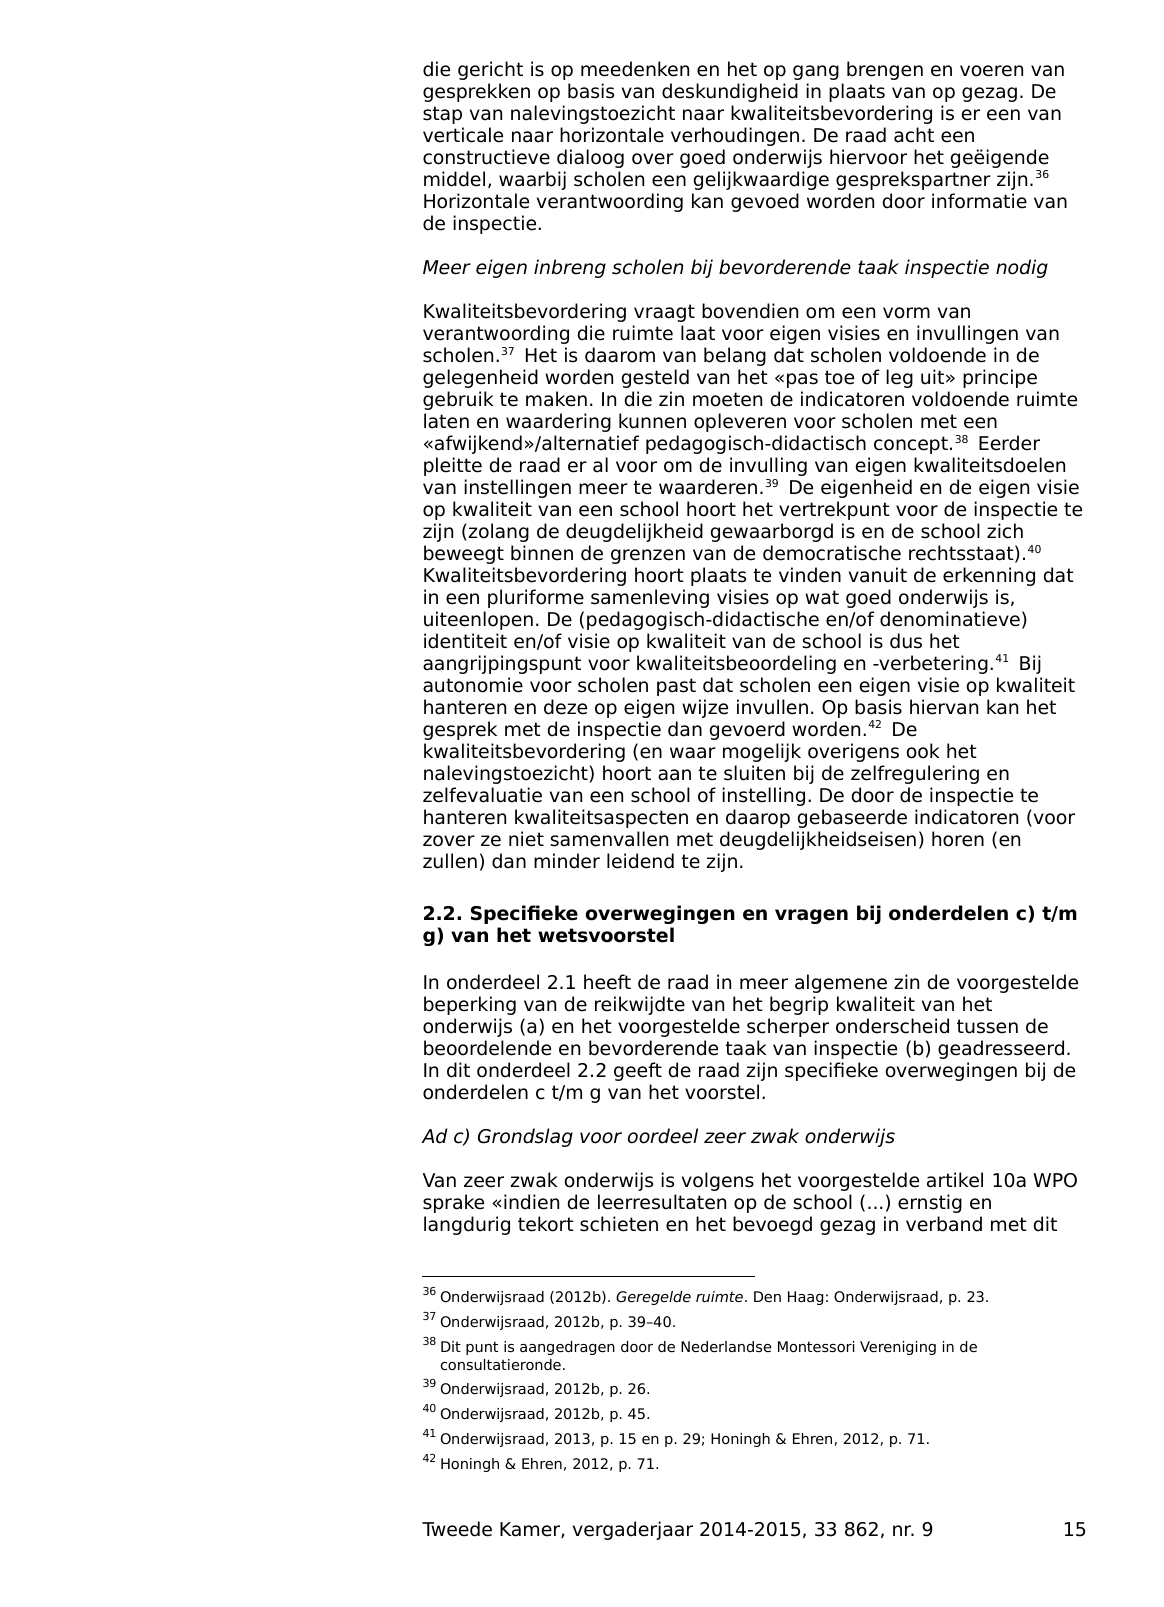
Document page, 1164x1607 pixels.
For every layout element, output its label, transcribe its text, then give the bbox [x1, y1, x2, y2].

subtitle 2.2. Specifieke overwegingen en vragen bij onderdelen c) t/m g) van het wetsvoorstel [422, 903, 1087, 947]
text Onderwijsraad, 2013, p. 15 en p. 29; Honingh & Ehren, 2012, p. 71. [422, 1427, 1087, 1449]
subtitle Ad c) Grondslag voor oordeel zeer zwak onderwijs [422, 1126, 1087, 1148]
text Dit punt is aangedragen door de Nederlandse Montessori Vereniging in de consultatieronde. [422, 1335, 1087, 1374]
text Onderwijsraad (2012b). Geregelde ruimte. Den Haag: Onderwijsraad, p. 23. [422, 1285, 1087, 1307]
text Honingh & Ehren, 2012, p. 71. [422, 1452, 1087, 1474]
text Onderwijsraad, 2012b, p. 45. [422, 1402, 1087, 1424]
text Kwaliteitsbevordering vraagt bovendien om een vorm van verantwoording die ruimte laat voor eigen visies en invullingen van scholen. Het is daarom van belang dat scholen voldoende in de gelegenheid worden gesteld van het «pas toe of leg uit» principe gebruik te maken. In die zin moeten de indicatoren voldoende ruimte laten en waardering kunnen opleveren voor scholen met een «afwijkend»/alternatief pedagogisch-didactisch concept. Eerder pleitte de raad er al voor om de invulling van eigen kwaliteitsdoelen van instellingen meer te waarderen. De eigenheid en de eigen visie op kwaliteit van een school hoort het vertrekpunt voor de inspectie te zijn (zolang de deugdelijkheid gewaarborgd is en de school zich beweegt binnen de grenzen van de democratische rechtsstaat). Kwaliteitsbevordering hoort plaats te vinden vanuit de erkenning dat in een pluriforme samenleving visies op wat goed onderwijs is, uiteenlopen. De (pedagogisch-didactische en/of denominatieve) identiteit en/of visie op kwaliteit van de school is dus het aangrijpingspunt voor kwaliteitsbeoordeling en -verbetering. Bij autonomie voor scholen past dat scholen een eigen visie op kwaliteit hanteren en deze op eigen wijze invullen. Op basis hiervan kan het gesprek met de inspectie dan gevoerd worden. De kwaliteitsbevordering (en waar mogelijk overigens ook het nalevingstoezicht) hoort aan te sluiten bij de zelfregulering en zelfevaluatie van een school of instelling. De door de inspectie te hanteren kwaliteitsaspecten en daarop gebaseerde indicatoren (voor zover ze niet samenvallen met deugdelijkheidseisen) horen (en zullen) dan minder leidend te zijn. [422, 301, 1087, 873]
text Onderwijsraad, 2012b, p. 26. [422, 1377, 1087, 1399]
subtitle Meer eigen inbreng scholen bij bevorderende taak inspectie nodig [422, 257, 1087, 279]
text Onderwijsraad, 2012b, p. 39–40. [422, 1310, 1087, 1332]
text Van zeer zwak onderwijs is volgens het voorgestelde artikel 10a WPO sprake «indien de leerresultaten op de school (...) ernstig en langdurig tekort schieten en het bevoegd gezag in verband met dit [422, 1170, 1087, 1236]
text die gericht is op meedenken en het op gang brengen en voeren van gesprekken op basis van deskundigheid in plaats van op gezag. De stap van nalevingstoezicht naar kwaliteitsbevordering is er een van verticale naar horizontale verhoudingen. De raad acht een constructieve dialoog over goed onderwijs hiervoor het geëigende middel, waarbij scholen een gelijkwaardige gesprekspartner zijn. Horizontale verantwoording kan gevoed worden door informatie van de inspectie. [422, 59, 1087, 235]
text In onderdeel 2.1 heeft de raad in meer algemene zin de voorgestelde beperking van de reikwijdte van het begrip kwaliteit van het onderwijs (a) en het voorgestelde scherper onderscheid tussen de beoordelende en bevorderende taak van inspectie (b) geadresseerd. In dit onderdeel 2.2 geeft de raad zijn specifieke overwegingen bij de onderdelen c t/m g van het voorstel. [422, 972, 1087, 1103]
